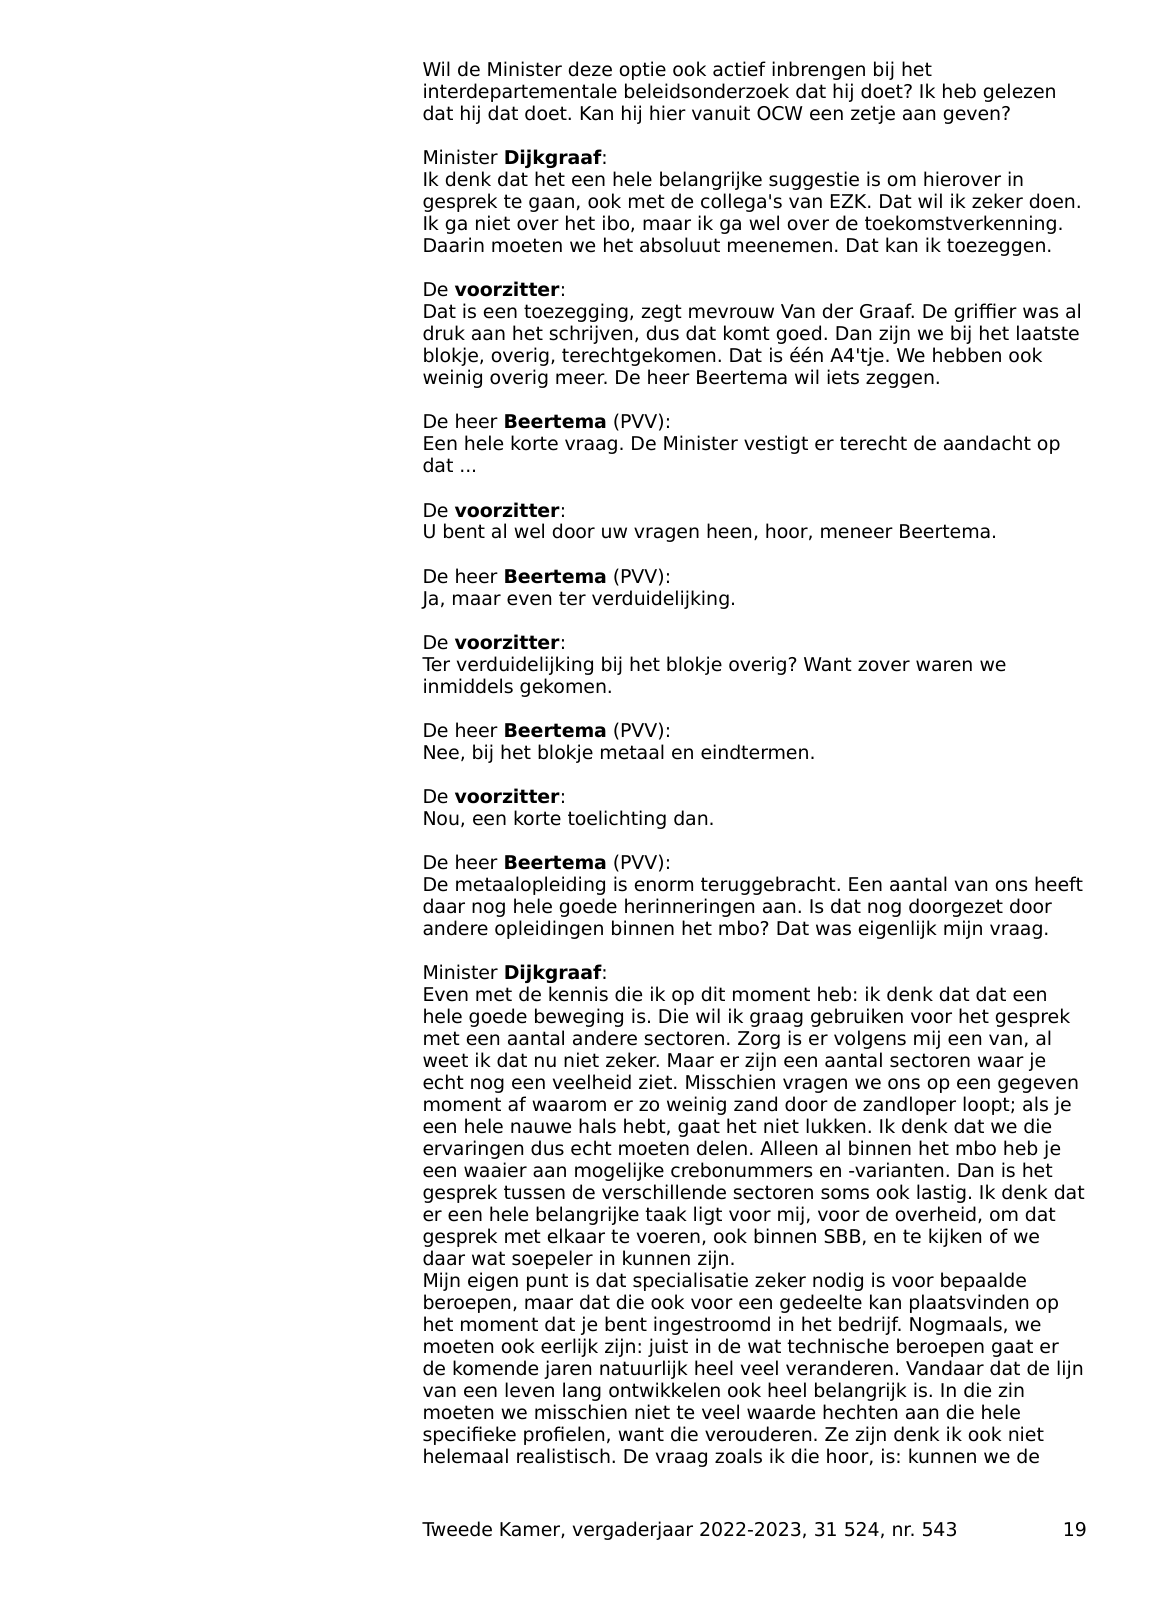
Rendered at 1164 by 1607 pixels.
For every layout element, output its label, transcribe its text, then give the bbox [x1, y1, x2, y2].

text Nou, een korte toelichting dan. [422, 808, 1087, 830]
text Ter verduidelijking bij het blokje overig? Want zover waren we inmiddels gekomen. [422, 654, 1087, 698]
text Minister Dijkgraaf: [422, 147, 1087, 169]
text Even met de kennis die ik op dit moment heb: ik denk dat dat een hele goede beweging is. Die wil ik graag gebruiken voor het gesprek met een aantal andere sectoren. Zorg is er volgens mij een van, al weet ik dat nu niet zeker. Maar er zijn een aantal sectoren waar je echt nog een veelheid ziet. Misschien vragen we ons op een gegeven moment af waarom er zo weinig zand door de zandloper loopt; als je een hele nauwe hals hebt, gaat het niet lukken. Ik denk dat we die ervaringen dus echt moeten delen. Alleen al binnen het mbo heb je een waaier aan mogelijke crebonummers en -varianten. Dan is het gesprek tussen de verschillende sectoren soms ook lastig. Ik denk dat er een hele belangrijke taak ligt voor mij, voor de overheid, om dat gesprek met elkaar te voeren, ook binnen SBB, en te kijken of we daar wat soepeler in kunnen zijn. [422, 984, 1087, 1270]
text De voorzitter: [422, 499, 1087, 521]
text Mijn eigen punt is dat specialisatie zeker nodig is voor bepaalde beroepen, maar dat die ook voor een gedeelte kan plaatsvinden op het moment dat je bent ingestroomd in het bedrijf. Nogmaals, we moeten ook eerlijk zijn: juist in de wat technische beroepen gaat er de komende jaren natuurlijk heel veel veranderen. Vandaar dat de lijn van een leven lang ontwikkelen ook heel belangrijk is. In die zin moeten we misschien niet te veel waarde hechten aan die hele specifieke profielen, want die verouderen. Ze zijn denk ik ook niet helemaal realistisch. De vraag zoals ik die hoor, is: kunnen we de [422, 1270, 1087, 1468]
text De voorzitter: [422, 632, 1087, 654]
text De heer Beertema (PVV): [422, 411, 1087, 433]
text Wil de Minister deze optie ook actief inbrengen bij het interdepartementale beleidsonderzoek dat hij doet? Ik heb gelezen dat hij dat doet. Kan hij hier vanuit OCW een zetje aan geven? [422, 59, 1087, 125]
text De heer Beertema (PVV): [422, 720, 1087, 742]
text De voorzitter: [422, 786, 1087, 808]
text Ik denk dat het een hele belangrijke suggestie is om hierover in gesprek te gaan, ook met de collega's van EZK. Dat wil ik zeker doen. Ik ga niet over het ibo, maar ik ga wel over de toekomstverkenning. Daarin moeten we het absoluut meenemen. Dat kan ik toezeggen. [422, 169, 1087, 257]
text Dat is een toezegging, zegt mevrouw Van der Graaf. De griffier was al druk aan het schrijven, dus dat komt goed. Dan zijn we bij het laatste blokje, overig, terechtgekomen. Dat is één A4'tje. We hebben ook weinig overig meer. De heer Beertema wil iets zeggen. [422, 301, 1087, 389]
text De metaalopleiding is enorm teruggebracht. Een aantal van ons heeft daar nog hele goede herinneringen aan. Is dat nog doorgezet door andere opleidingen binnen het mbo? Dat was eigenlijk mijn vraag. [422, 874, 1087, 940]
text Ja, maar even ter verduidelijking. [422, 588, 1087, 609]
text De heer Beertema (PVV): [422, 566, 1087, 588]
text Minister Dijkgraaf: [422, 962, 1087, 984]
text De heer Beertema (PVV): [422, 852, 1087, 874]
text Een hele korte vraag. De Minister vestigt er terecht de aandacht op dat ... [422, 433, 1087, 477]
text U bent al wel door uw vragen heen, hoor, meneer Beertema. [422, 521, 1087, 543]
text Nee, bij het blokje metaal en eindtermen. [422, 742, 1087, 764]
text De voorzitter: [422, 279, 1087, 301]
